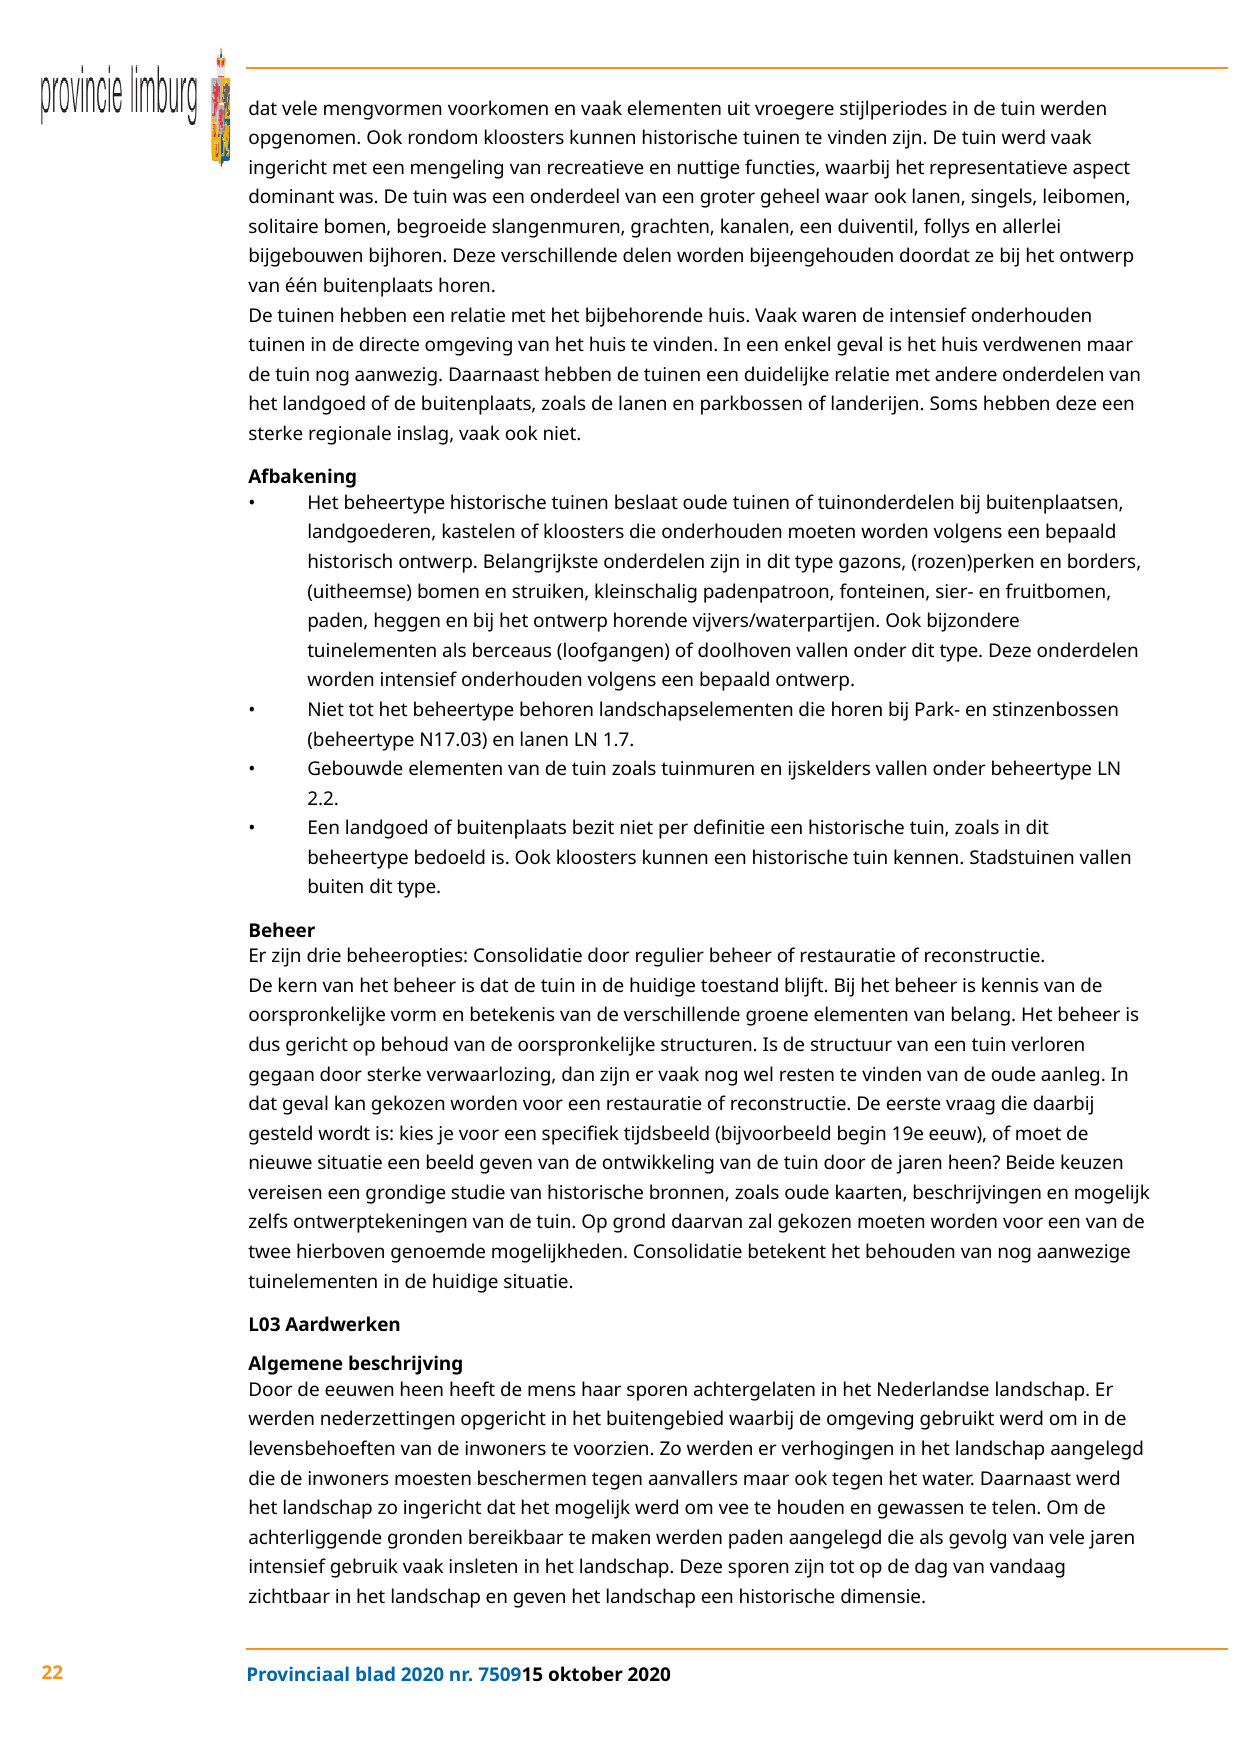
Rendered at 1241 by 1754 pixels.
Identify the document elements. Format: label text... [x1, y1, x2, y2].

text Door de eeuwen heen heeft de mens haar sporen achtergelaten in het Nederlandse landschap. Er werden nederzettingen opgericht in het buitengebied waarbij de omgeving gebruikt werd om in de levensbehoeften van de inwoners te voorzien. Zo werden er verhogingen in het landschap aangelegd die de inwoners moesten beschermen tegen aanvallers maar ook tegen het water. Daarnaast werd het landschap zo ingericht dat het mogelijk werd om vee te houden en gewassen te telen. Om de achterliggende gronden bereikbaar te maken werden paden aangelegd die als gevolg van vele jaren intensief gebruik vaak insleten in het landschap. Deze sporen zijn tot op de dag van vandaag zichtbaar in het landschap en geven het landschap een historische dimensie. [248, 1376, 1152, 1609]
text De tuinen hebben een relatie met het bijbehorende huis. Vaak waren de intensief onderhouden tuinen in de directe omgeving van het huis te vinden. In een enkel geval is het huis verdwenen maar de tuin nog aanwezig. Daarnaast hebben de tuinen een duidelijke relatie met andere onderdelen van het landgoed of de buitenplaats, zoals de lanen en parkbossen of landerijen. Soms hebben deze een sterke regionale inslag, vaak ook niet. [248, 302, 1152, 446]
text Algemene beschrijving [248, 1350, 1152, 1376]
list Het beheertype historische tuinen beslaat oude tuinen of tuinonderdelen bij buitenplaatsen, landgoederen, kastelen of kloosters die onderhouden moeten worden volgens een bepaald historisch ontwerp. Belangrijkste onderdelen zijn in dit type gazons, (rozen)perken en borders, (uitheemse) bomen en struiken, kleinschalig padenpatroon, fonteinen, sier- en fruitbomen, paden, heggen en bij het ontwerp horende vijvers/waterpartijen. Ook bijzondere tuinelementen als berceaus (loofgangen) of doolhoven vallen onder dit type. Deze onderdelen worden intensief onderhouden volgens een bepaald ontwerp. [248, 489, 1152, 692]
text Afbakening [248, 463, 1152, 489]
text L03 Aardwerken [248, 1311, 1152, 1337]
list Een landgoed of buitenplaats bezit niet per definitie een historische tuin, zoals in dit beheertype bedoeld is. Ook kloosters kunnen een historische tuin kennen. Stadstuinen vallen buiten dit type. [248, 814, 1152, 899]
text dat vele mengvormen voorkomen en vaak elementen uit vroegere stijlperiodes in de tuin werden opgenomen. Ook rondom kloosters kunnen historische tuinen te vinden zijn. De tuin werd vaak ingericht met een mengeling van recreatieve en nuttige functies, waarbij het representatieve aspect dominant was. De tuin was een onderdeel van een groter geheel waar ook lanen, singels, leibomen, solitaire bomen, begroeide slangenmuren, grachten, kanalen, een duiventil, follys en allerlei bijgebouwen bijhoren. Deze verschillende delen worden bijeengehouden doordat ze bij het ontwerp van één buitenplaats horen. [248, 95, 1152, 298]
picture [41, 47, 231, 172]
text Er zijn drie beheeropties: Consolidatie door regulier beheer of restauratie of reconstructie. [248, 942, 1152, 968]
text Beheer [248, 917, 1152, 942]
text De kern van het beheer is dat de tuin in de huidige toestand blijft. Bij het beheer is kennis van de oorspronkelijke vorm en betekenis van de verschillende groene elementen van belang. Het beheer is dus gericht op behoud van de oorspronkelijke structuren. Is de structuur van een tuin verloren gegaan door sterke verwaarlozing, dan zijn er vaak nog wel resten te vinden van de oude aanleg. In dat geval kan gekozen worden voor een restauratie of reconstructie. De eerste vraag die daarbij gesteld wordt is: kies je voor een specifiek tijdsbeeld (bijvoorbeeld begin 19e eeuw), of moet de nieuwe situatie een beeld geven van de ontwikkeling van de tuin door de jaren heen? Beide keuzen vereisen een grondige studie van historische bronnen, zoals oude kaarten, beschrijvingen en mogelijk zelfs ontwerptekeningen van de tuin. Op grond daarvan zal gekozen moeten worden voor een van de twee hierboven genoemde mogelijkheden. Consolidatie betekent het behouden van nog aanwezige tuinelementen in de huidige situatie. [248, 972, 1152, 1294]
list Gebouwde elementen van de tuin zoals tuinmuren en ijskelders vallen onder beheertype LN 2.2. [248, 755, 1152, 811]
list Niet tot het beheertype behoren landschapselementen die horen bij Park- en stinzenbossen (beheertype N17.03) en lanen LN 1.7. [248, 696, 1152, 751]
